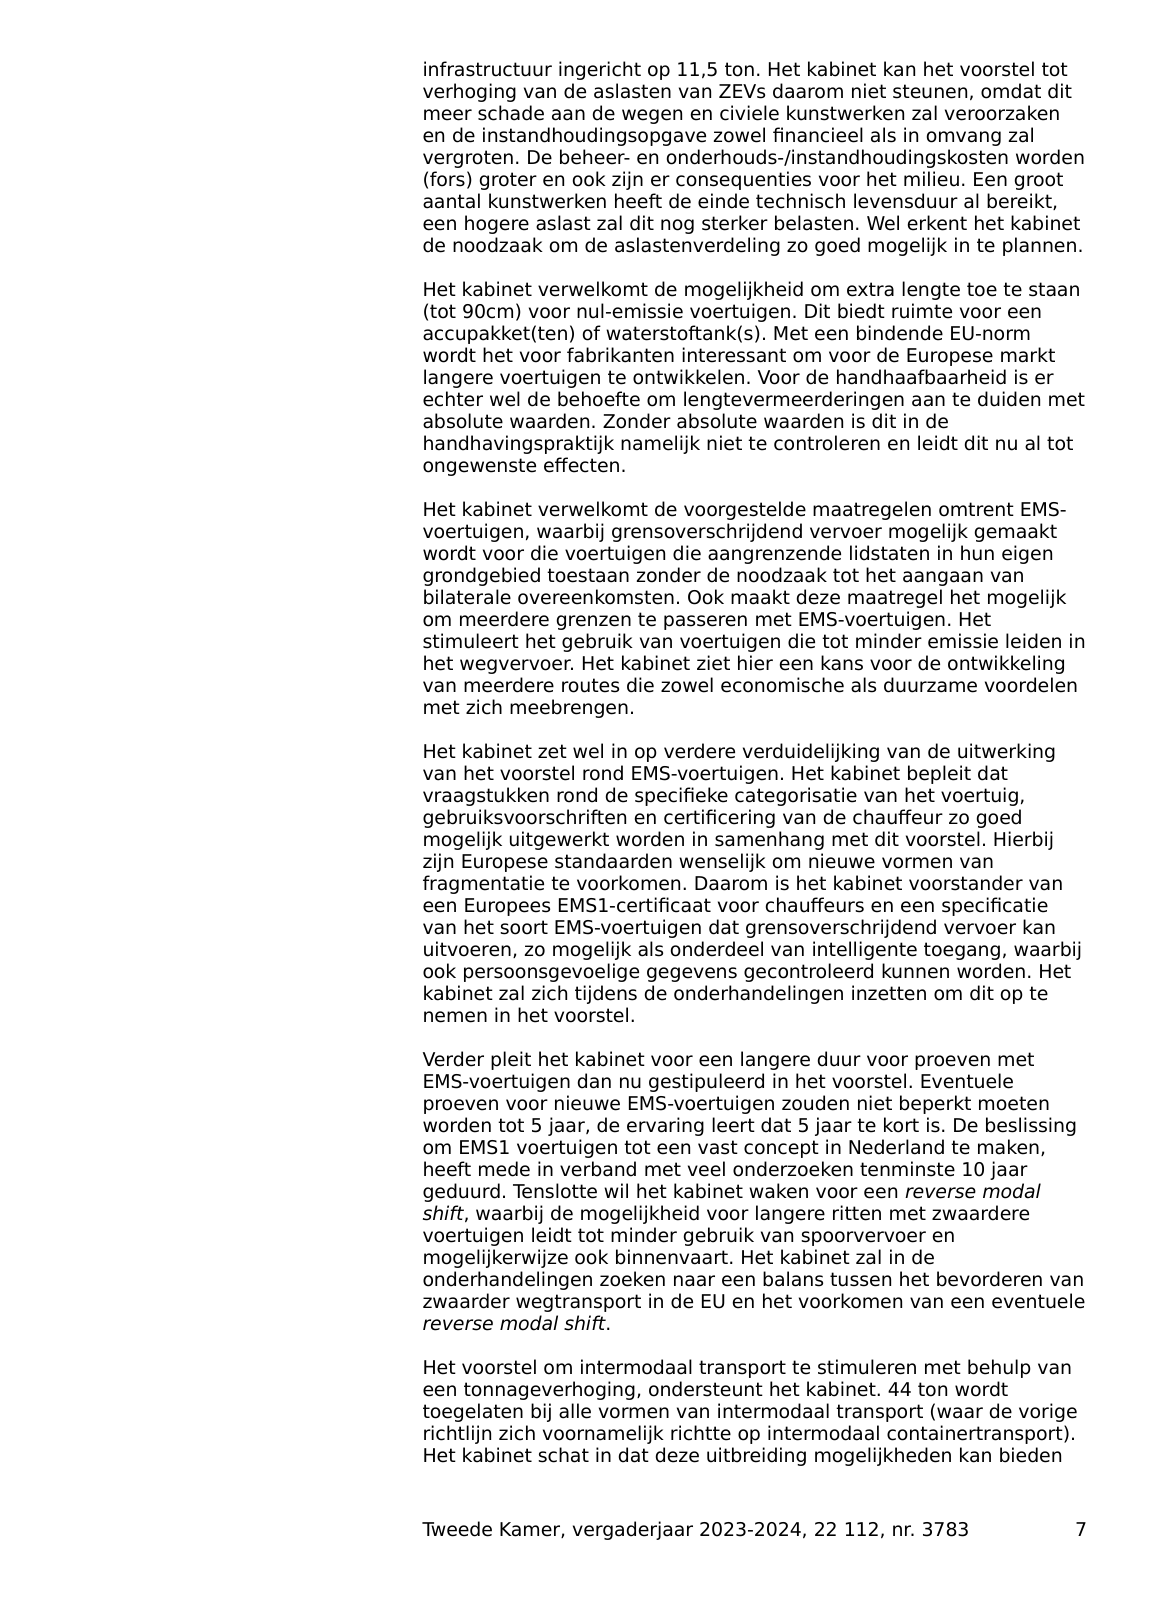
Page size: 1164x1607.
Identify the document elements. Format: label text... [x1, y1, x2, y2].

text Het voorstel om intermodaal transport te stimuleren met behulp van een tonnageverhoging, ondersteunt het kabinet. 44 ton wordt toegelaten bij alle vormen van intermodaal transport (waar de vorige richtlijn zich voornamelijk richtte op intermodaal containertransport). Het kabinet schat in dat deze uitbreiding mogelijkheden kan bieden [422, 1357, 1087, 1467]
text Verder pleit het kabinet voor een langere duur voor proeven met EMS-voertuigen dan nu gestipuleerd in het voorstel. Eventuele proeven voor nieuwe EMS-voertuigen zouden niet beperkt moeten worden tot 5 jaar, de ervaring leert dat 5 jaar te kort is. De beslissing om EMS1 voertuigen tot een vast concept in Nederland te maken, heeft mede in verband met veel onderzoeken tenminste 10 jaar geduurd. Tenslotte wil het kabinet waken voor een reverse modal shift, waarbij de mogelijkheid voor langere ritten met zwaardere voertuigen leidt tot minder gebruik van spoorvervoer en mogelijkerwijze ook binnenvaart. Het kabinet zal in de onderhandelingen zoeken naar een balans tussen het bevorderen van zwaarder wegtransport in de EU en het voorkomen van een eventuele reverse modal shift. [422, 1049, 1087, 1335]
text infrastructuur ingericht op 11,5 ton. Het kabinet kan het voorstel tot verhoging van de aslasten van ZEVs daarom niet steunen, omdat dit meer schade aan de wegen en civiele kunstwerken zal veroorzaken en de instandhoudingsopgave zowel financieel als in omvang zal vergroten. De beheer- en onderhouds-/instandhoudingskosten worden (fors) groter en ook zijn er consequenties voor het milieu. Een groot aantal kunstwerken heeft de einde technisch levensduur al bereikt, een hogere aslast zal dit nog sterker belasten. Wel erkent het kabinet de noodzaak om de aslastenverdeling zo goed mogelijk in te plannen. [422, 59, 1087, 257]
text Het kabinet verwelkomt de voorgestelde maatregelen omtrent EMS-voertuigen, waarbij grensoverschrijdend vervoer mogelijk gemaakt wordt voor die voertuigen die aangrenzende lidstaten in hun eigen grondgebied toestaan zonder de noodzaak tot het aangaan van bilaterale overeenkomsten. Ook maakt deze maatregel het mogelijk om meerdere grenzen te passeren met EMS-voertuigen. Het stimuleert het gebruik van voertuigen die tot minder emissie leiden in het wegvervoer. Het kabinet ziet hier een kans voor de ontwikkeling van meerdere routes die zowel economische als duurzame voordelen met zich meebrengen. [422, 499, 1087, 719]
text Het kabinet verwelkomt de mogelijkheid om extra lengte toe te staan (tot 90cm) voor nul-emissie voertuigen. Dit biedt ruimte voor een accupakket(ten) of waterstoftank(s). Met een bindende EU-norm wordt het voor fabrikanten interessant om voor de Europese markt langere voertuigen te ontwikkelen. Voor de handhaafbaarheid is er echter wel de behoefte om lengtevermeerderingen aan te duiden met absolute waarden. Zonder absolute waarden is dit in de handhavingspraktijk namelijk niet te controleren en leidt dit nu al tot ongewenste effecten. [422, 279, 1087, 477]
text Het kabinet zet wel in op verdere verduidelijking van de uitwerking van het voorstel rond EMS-voertuigen. Het kabinet bepleit dat vraagstukken rond de specifieke categorisatie van het voertuig, gebruiksvoorschriften en certificering van de chauffeur zo goed mogelijk uitgewerkt worden in samenhang met dit voorstel. Hierbij zijn Europese standaarden wenselijk om nieuwe vormen van fragmentatie te voorkomen. Daarom is het kabinet voorstander van een Europees EMS1-certificaat voor chauffeurs en een specificatie van het soort EMS-voertuigen dat grensoverschrijdend vervoer kan uitvoeren, zo mogelijk als onderdeel van intelligente toegang, waarbij ook persoonsgevoelige gegevens gecontroleerd kunnen worden. Het kabinet zal zich tijdens de onderhandelingen inzetten om dit op te nemen in het voorstel. [422, 741, 1087, 1027]
